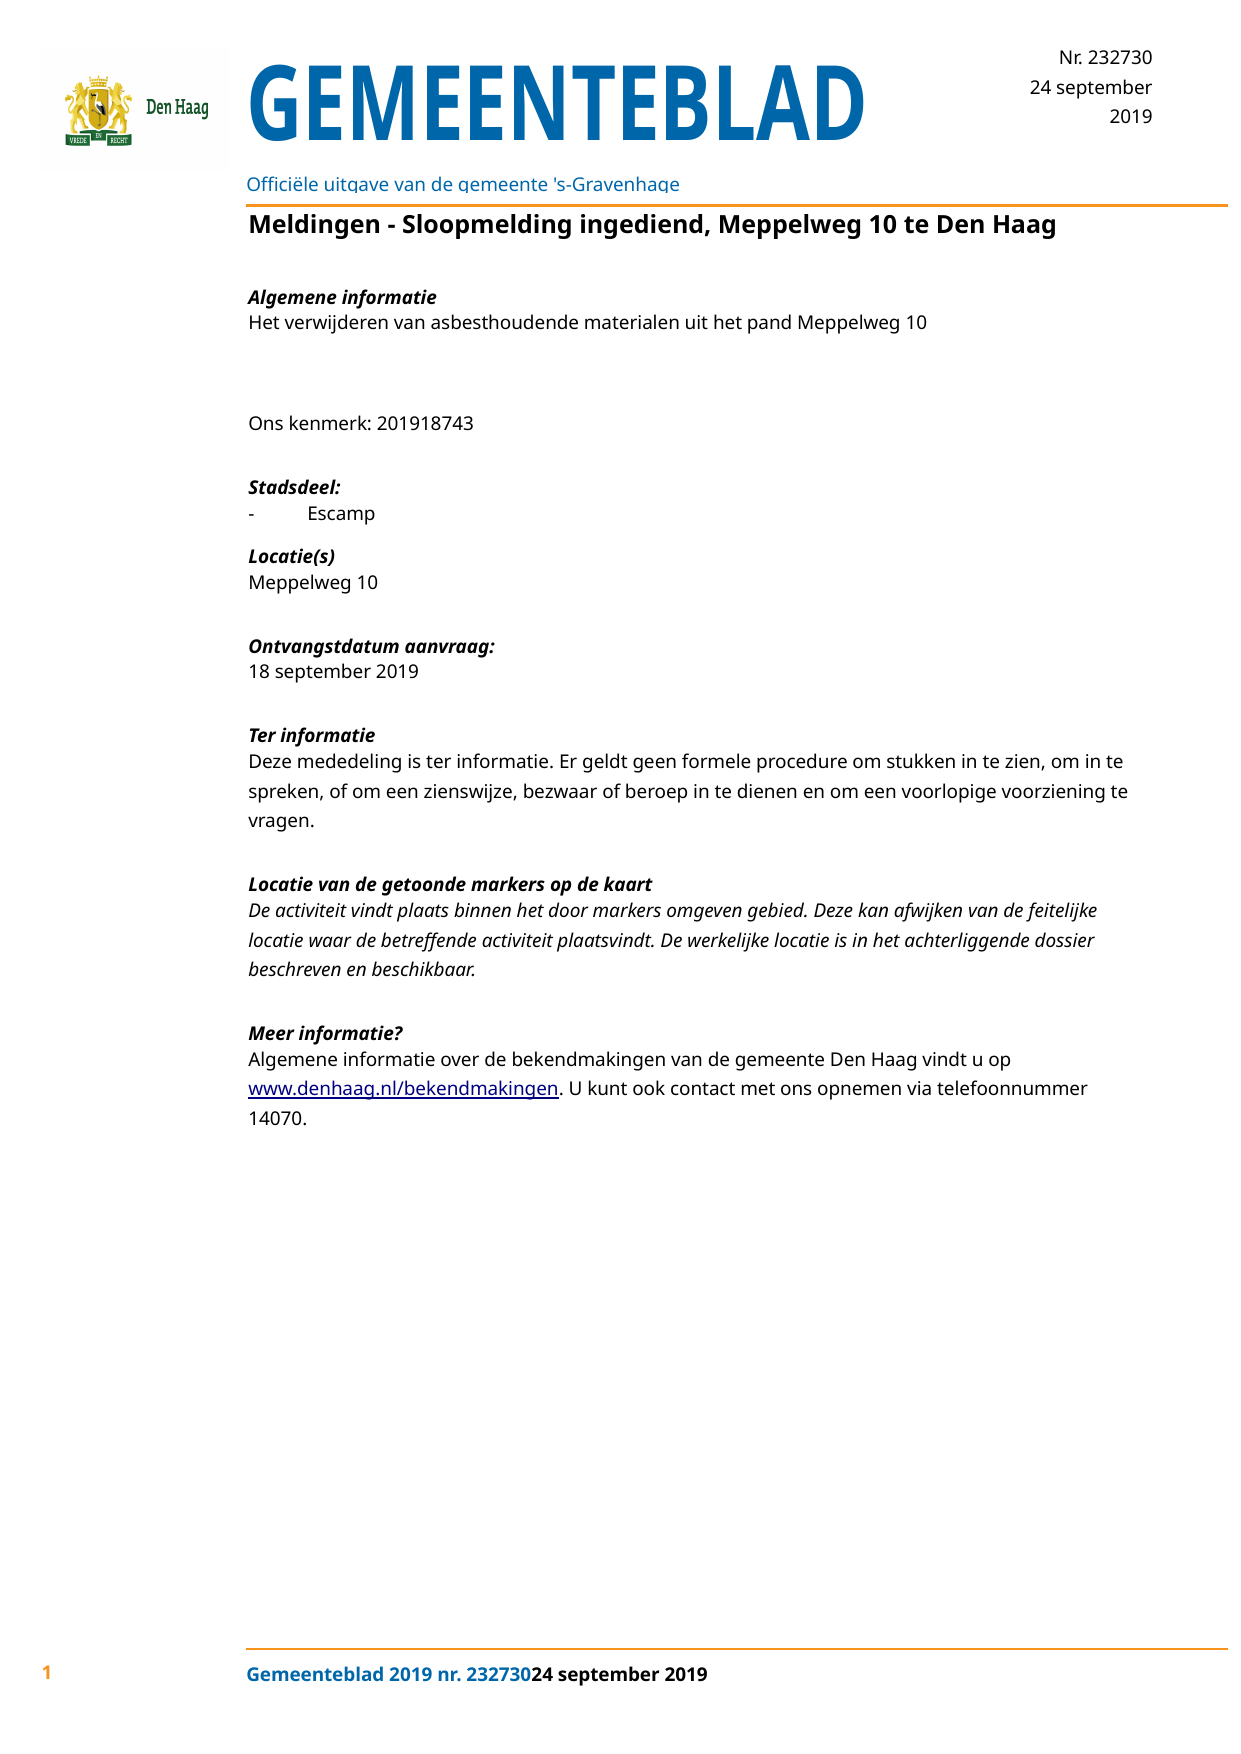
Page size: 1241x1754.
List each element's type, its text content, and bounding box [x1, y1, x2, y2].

list Escamp [248, 500, 1152, 526]
text Het verwijderen van asbesthoudende materialen uit het pand Meppelweg 10 [248, 309, 1152, 335]
text Ter informatie [248, 723, 1152, 748]
text Algemene informatie over de bekendmakingen van de gemeente Den Haag vindt u op www.denhaag.nl/bekendmakingen. U kunt ook contact met ons opnemen via telefoonnummer 14070. [248, 1046, 1152, 1131]
text Meppelweg 10 [248, 569, 1152, 595]
text Meer informatie? [248, 1020, 1152, 1046]
text Stadsdeel: [248, 474, 1152, 500]
text 18 september 2019 [248, 659, 1152, 684]
text Algemene informatie [248, 284, 1152, 309]
text Ontvangstdatum aanvraag: [248, 633, 1152, 659]
text Deze mededeling is ter informatie. Er geldt geen formele procedure om stukken in te zien, om in te spreken, of om een zienswijze, bezwaar of beroep in te dienen en om een voorlopige voorziening te vragen. [248, 748, 1152, 833]
picture [41, 47, 231, 172]
text Locatie(s) [248, 543, 1152, 569]
text De activiteit vindt plaats binnen het door markers omgeven gebied. Deze kan afwijken van de feitelijke locatie waar de betreffende activiteit plaatsvindt. De werkelijke locatie is in het achterliggende dossier beschreven en beschikbaar. [248, 897, 1152, 982]
text Ons kenmerk: 201918743 [248, 410, 1152, 436]
text Meldingen - Sloopmelding ingediend, Meppelweg 10 te Den Haag [248, 207, 1152, 241]
text Locatie van de getoonde markers op de kaart [248, 871, 1152, 897]
